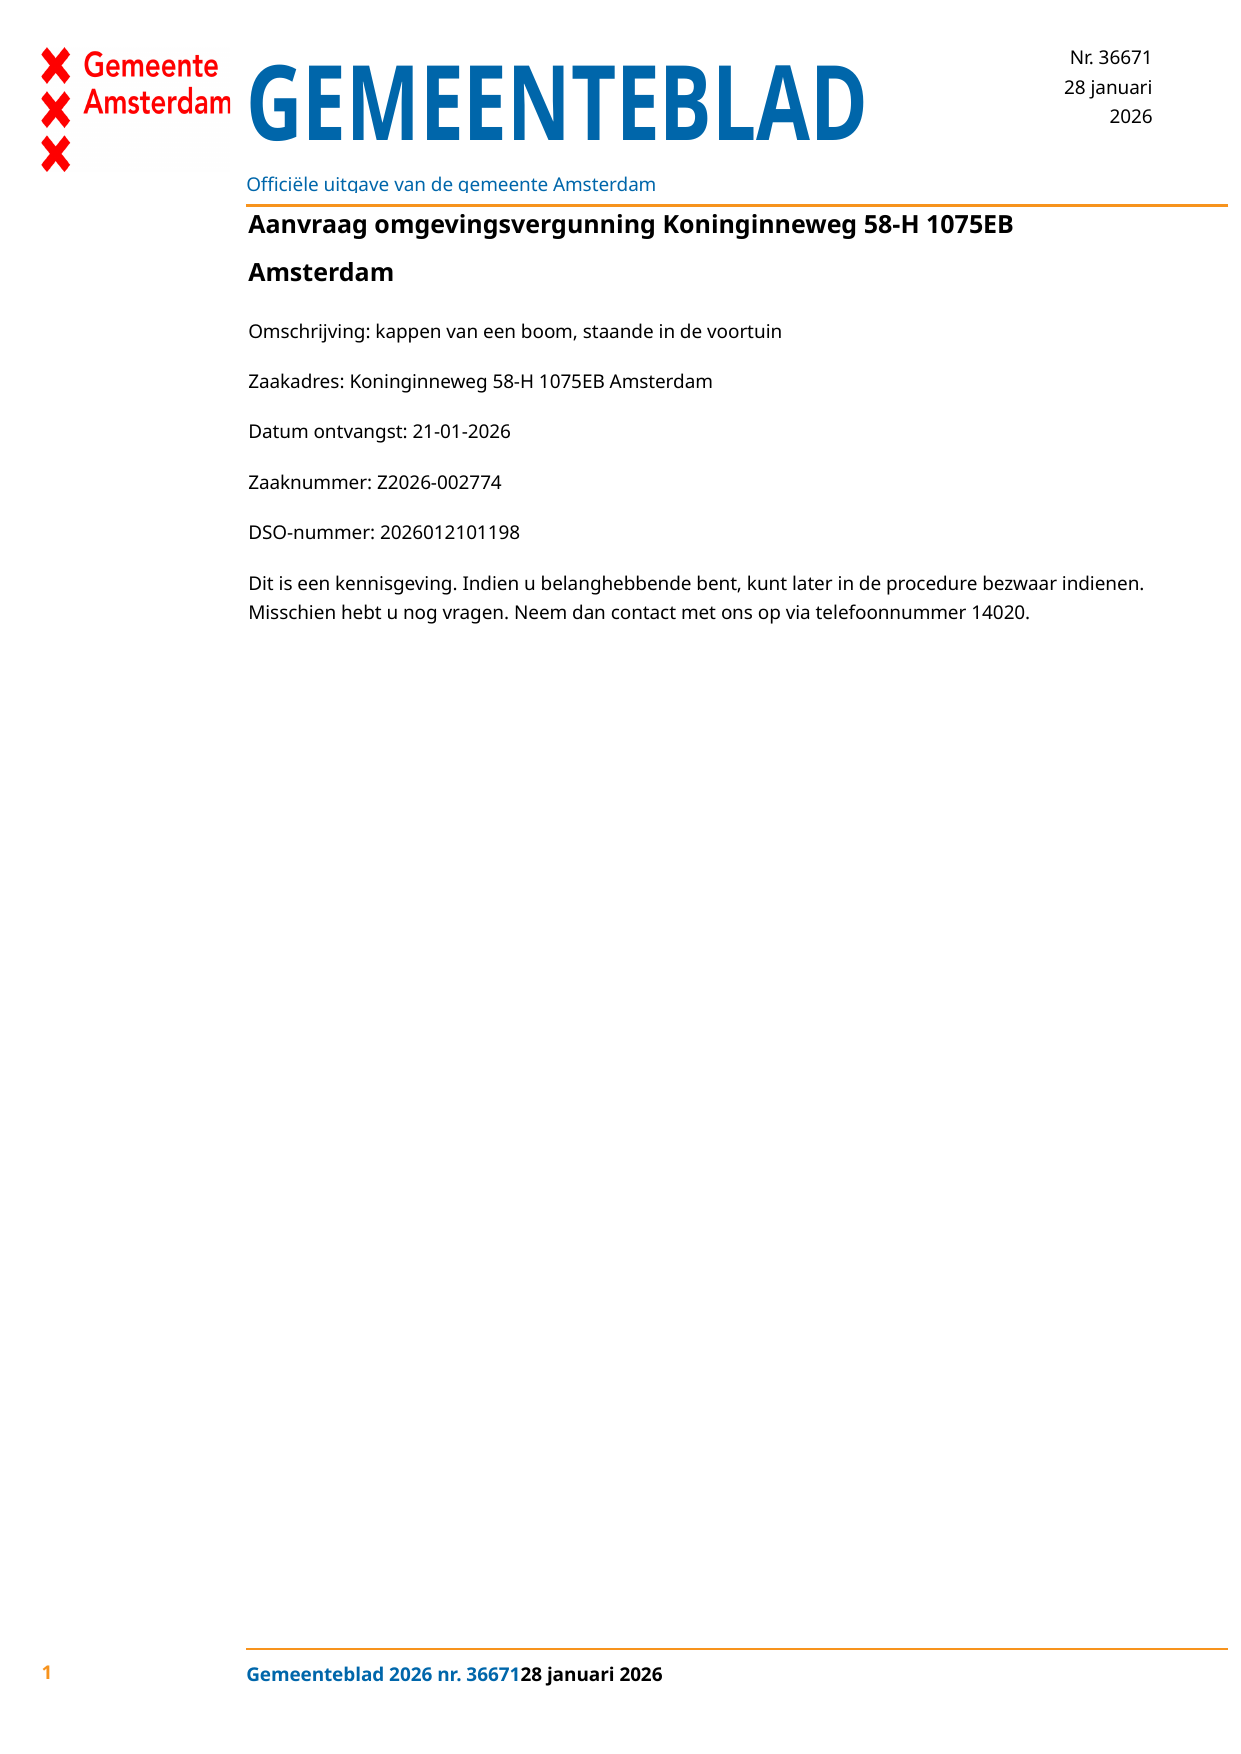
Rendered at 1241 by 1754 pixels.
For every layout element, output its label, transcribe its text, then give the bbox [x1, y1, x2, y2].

picture [41, 47, 231, 172]
text Aanvraag omgevingsvergunning Koninginneweg 58-H 1075EB Amsterdam [248, 207, 1152, 288]
text DSO-nummer: 2026012101198 [248, 519, 1152, 545]
text Zaakadres: Koninginneweg 58-H 1075EB Amsterdam [248, 368, 1152, 394]
text Dit is een kennisgeving. Indien u belanghebbende bent, kunt later in de procedure bezwaar indienen. Misschien hebt u nog vragen. Neem dan contact met ons op via telefoonnummer 14020. [248, 570, 1152, 625]
text Omschrijving: kappen van een boom, staande in de voortuin [248, 318, 1152, 344]
text Zaaknummer: Z2026-002774 [248, 469, 1152, 495]
text Datum ontvangst: 21-01-2026 [248, 419, 1152, 444]
